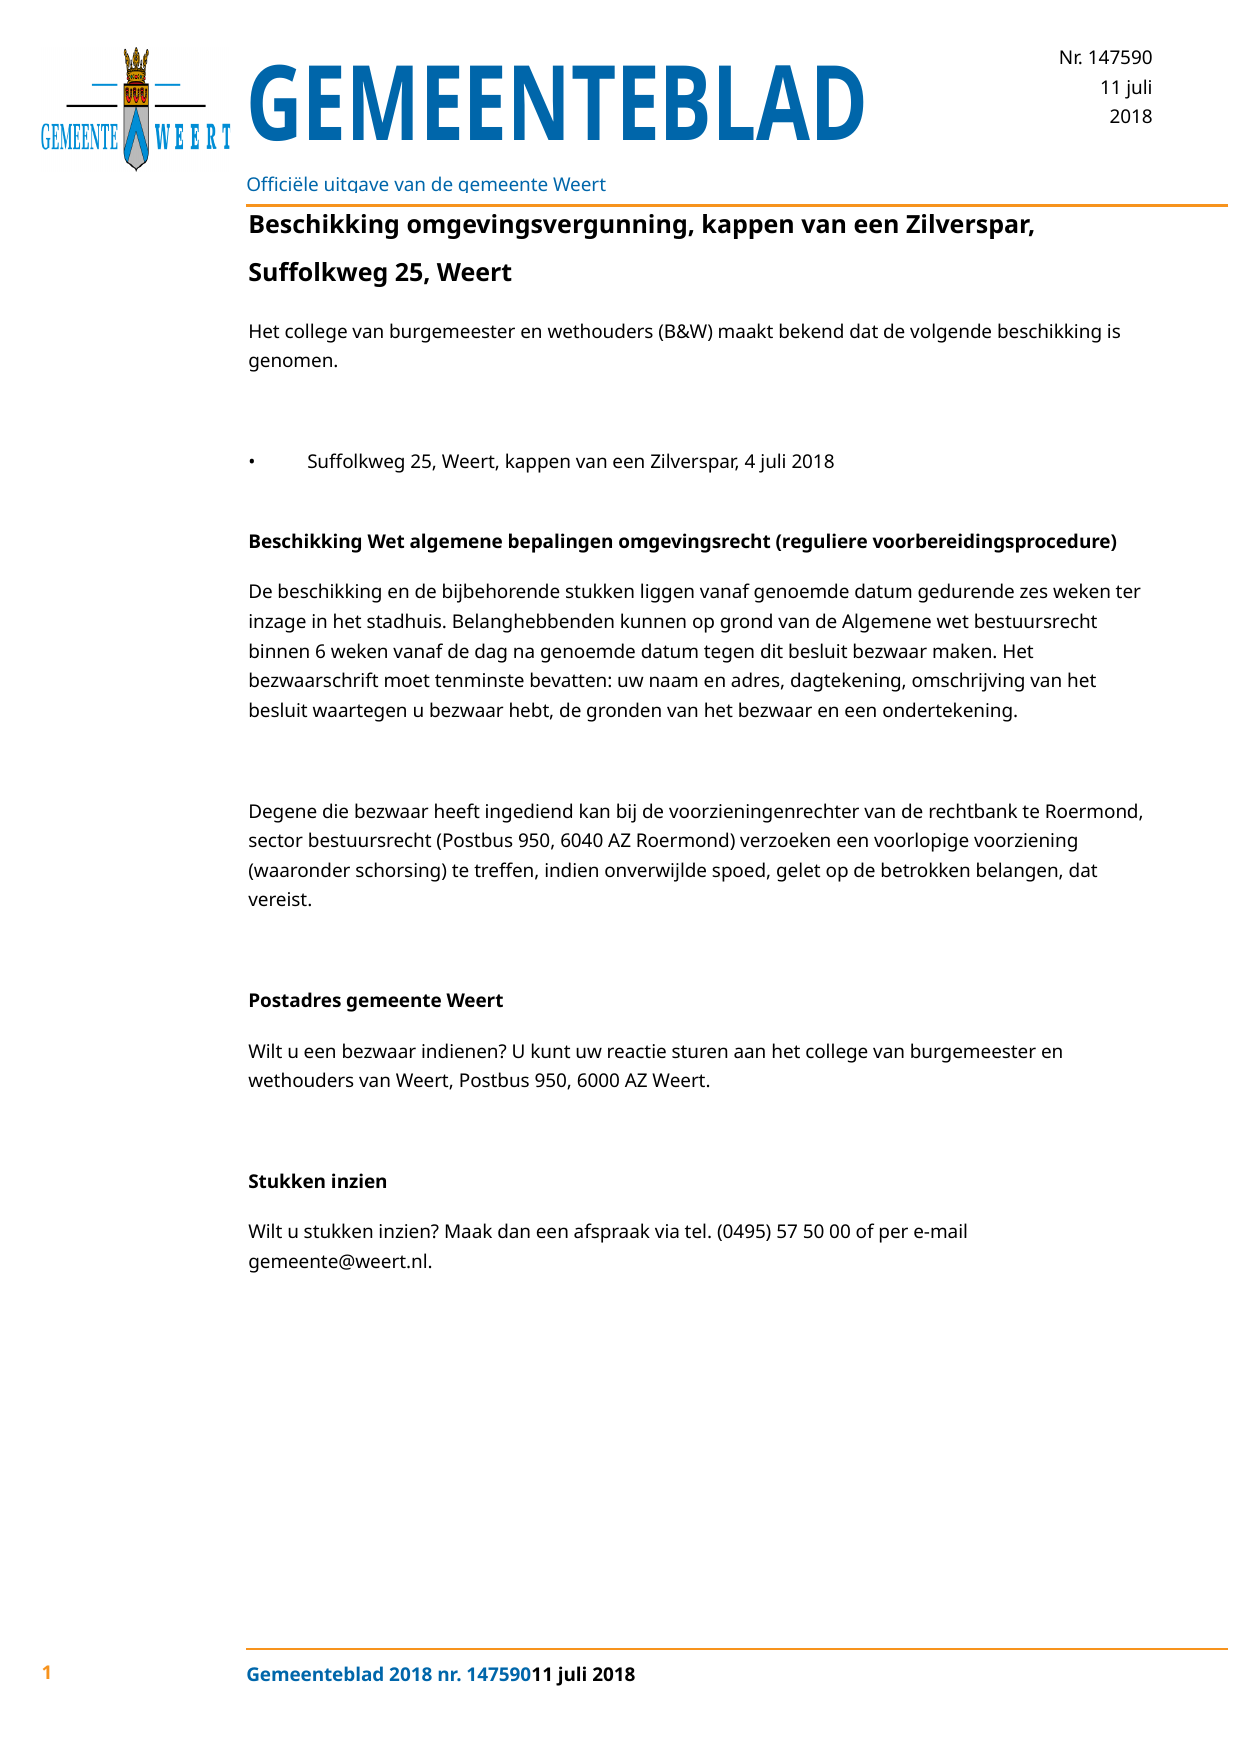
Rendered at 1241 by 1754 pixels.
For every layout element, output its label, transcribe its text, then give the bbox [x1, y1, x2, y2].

text Stukken inzien [248, 1168, 1152, 1194]
text Degene die bezwaar heeft ingediend kan bij de voorzieningenrechter van de rechtbank te Roermond, sector bestuursrecht (Postbus 950, 6040 AZ Roermond) verzoeken een voorlopige voorziening (waaronder schorsing) te treffen, indien onverwijlde spoed, gelet op de betrokken belangen, dat vereist. [248, 798, 1152, 912]
picture [41, 47, 231, 172]
text Beschikking omgevingsvergunning, kappen van een Zilverspar, Suffolkweg 25, Weert [248, 207, 1152, 288]
list Suffolkweg 25, Weert, kappen van een Zilverspar, 4 juli 2018 [248, 448, 1152, 474]
text Wilt u stukken inzien? Maak dan een afspraak via tel. (0495) 57 50 00 of per e-mail gemeente@weert.nl. [248, 1219, 1152, 1274]
text Beschikking Wet algemene bepalingen omgevingsrecht (reguliere voorbereidingsprocedure) [248, 528, 1152, 554]
text Postadres gemeente Weert [248, 987, 1152, 1013]
text Wilt u een bezwaar indienen? U kunt uw reactie sturen aan het college van burgemeester en wethouders van Weert, Postbus 950, 6000 AZ Weert. [248, 1038, 1152, 1093]
text De beschikking en de bijbehorende stukken liggen vanaf genoemde datum gedurende zes weken ter inzage in het stadhuis. Belanghebbenden kunnen op grond van de Algemene wet bestuursrecht binnen 6 weken vanaf de dag na genoemde datum tegen dit besluit bezwaar maken. Het bezwaarschrift moet tenminste bevatten: uw naam en adres, dagtekening, omschrijving van het besluit waartegen u bezwaar hebt, de gronden van het bezwaar en een ondertekening. [248, 579, 1152, 723]
text Het college van burgemeester en wethouders (B&W) maakt bekend dat de volgende beschikking is genomen. [248, 318, 1152, 373]
